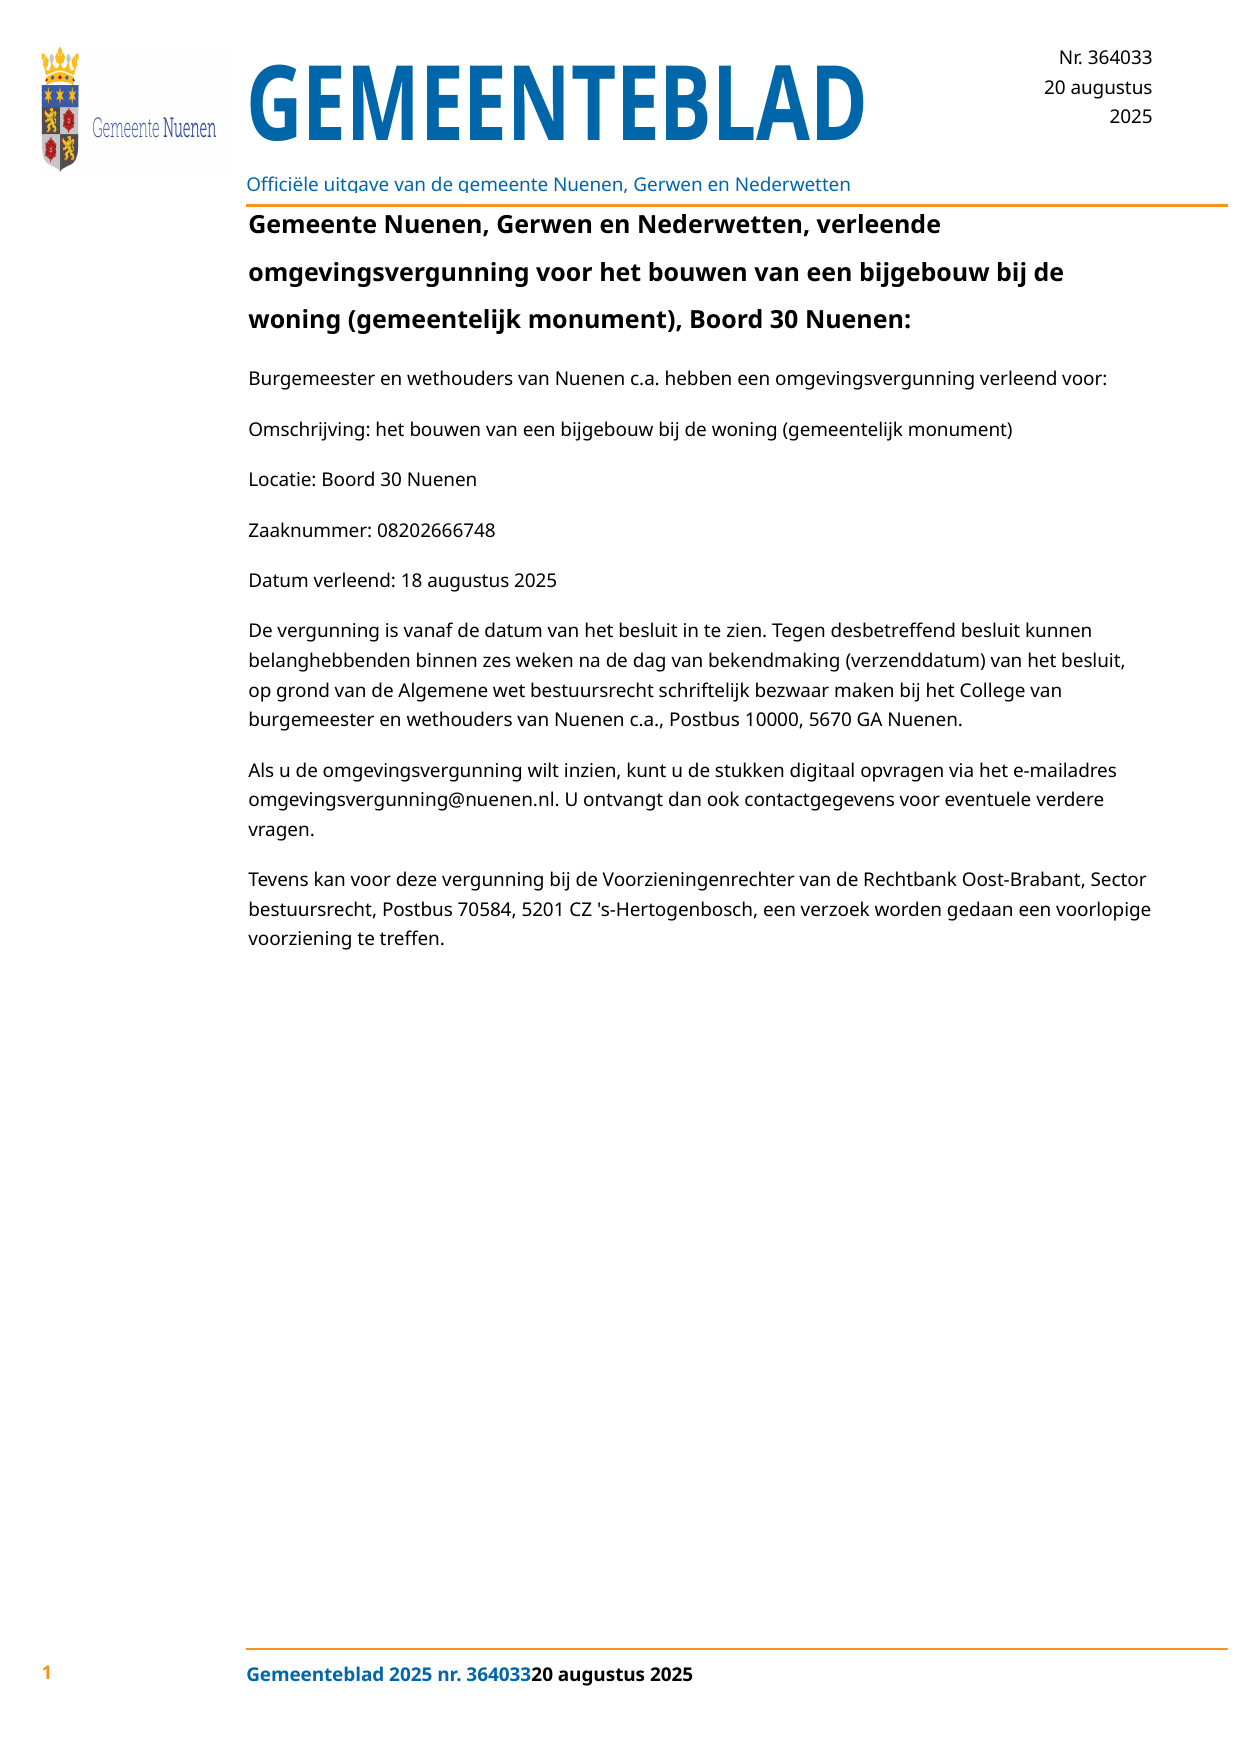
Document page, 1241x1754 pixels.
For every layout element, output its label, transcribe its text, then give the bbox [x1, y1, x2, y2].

text Locatie: Boord 30 Nuenen [248, 466, 1152, 492]
text Datum verleend: 18 augustus 2025 [248, 567, 1152, 593]
text Als u de omgevingsvergunning wilt inzien, kunt u de stukken digitaal opvragen via het e-mailadres omgevingsvergunning@nuenen.nl. U ontvangt dan ook contactgegevens voor eventuele verdere vragen. [248, 757, 1152, 842]
picture [41, 47, 231, 172]
text Tevens kan voor deze vergunning bij de Voorzieningenrechter van de Rechtbank Oost-Brabant, Sector bestuursrecht, Postbus 70584, 5201 CZ 's-Hertogenbosch, een verzoek worden gedaan een voorlopige voorziening te treffen. [248, 866, 1152, 951]
text De vergunning is vanaf de datum van het besluit in te zien. Tegen desbetreffend besluit kunnen belanghebbenden binnen zes weken na de dag van bekendmaking (verzenddatum) van het besluit, op grond van de Algemene wet bestuursrecht schriftelijk bezwaar maken bij het College van burgemeester en wethouders van Nuenen c.a., Postbus 10000, 5670 GA Nuenen. [248, 618, 1152, 732]
text Burgemeester en wethouders van Nuenen c.a. hebben een omgevingsvergunning verleend voor: [248, 366, 1152, 391]
text Zaaknummer: 08202666748 [248, 517, 1152, 542]
text Gemeente Nuenen, Gerwen en Nederwetten, verleende omgevingsvergunning voor het bouwen van een bijgebouw bij de woning (gemeentelijk monument), Boord 30 Nuenen: [248, 207, 1152, 336]
text Omschrijving: het bouwen van een bijgebouw bij de woning (gemeentelijk monument) [248, 416, 1152, 442]
